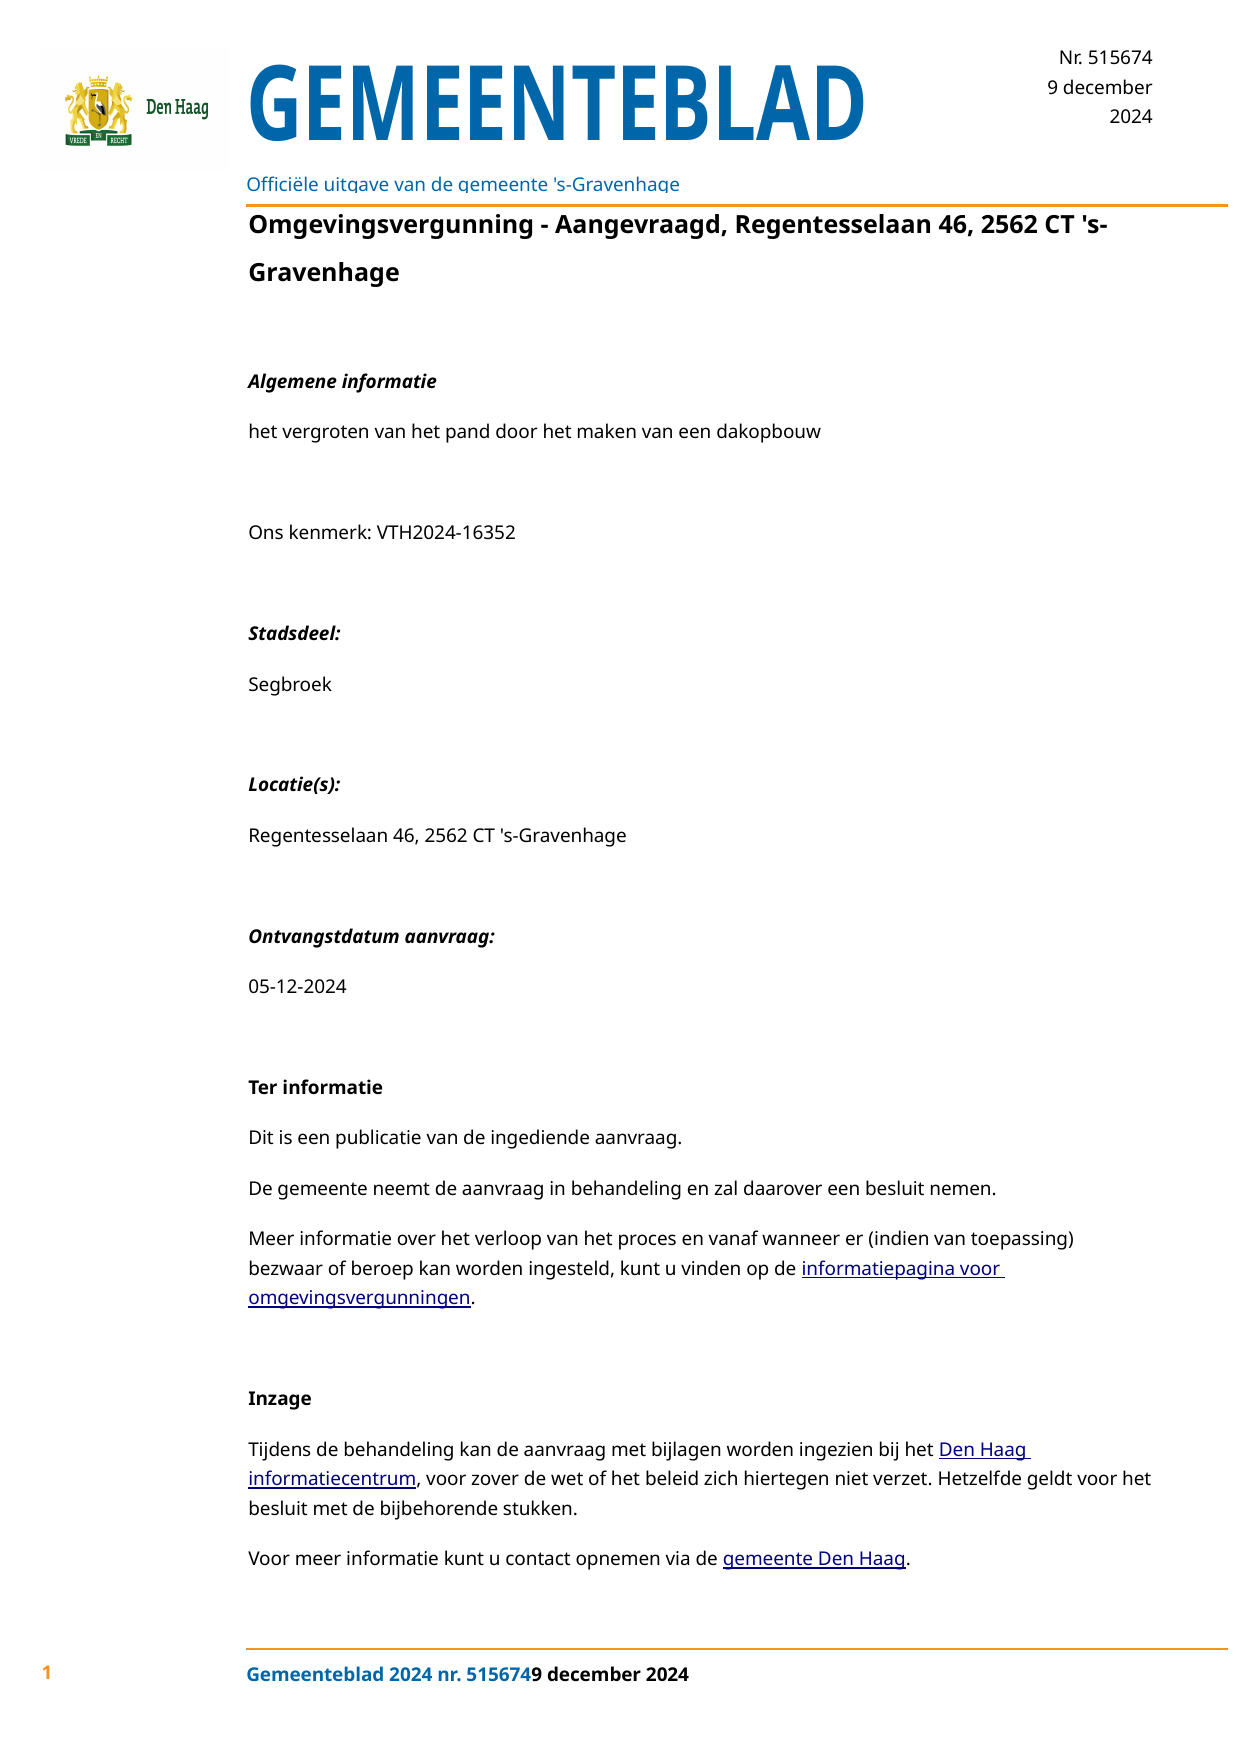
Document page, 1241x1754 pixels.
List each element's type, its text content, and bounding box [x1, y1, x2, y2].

text Locatie(s): [248, 772, 1152, 797]
text Stadsdeel: [248, 620, 1152, 646]
text Dit is een publicatie van de ingediende aanvraag. [248, 1124, 1152, 1150]
text Ter informatie [248, 1074, 1152, 1100]
text Meer informatie over het verloop van het proces en vanaf wanneer er (indien van toepassing) bezwaar of beroep kan worden ingesteld, kunt u vinden op de informatiepagina voor omgevingsvergunningen. [248, 1225, 1152, 1310]
text Voor meer informatie kunt u contact opnemen via de gemeente Den Haag. [248, 1545, 1152, 1571]
picture [41, 47, 231, 172]
text Tijdens de behandeling kan de aanvraag met bijlagen worden ingezien bij het Den Haag informatiecentrum, voor zover de wet of het beleid zich hiertegen niet verzet. Hetzelfde geldt voor het besluit met de bijbehorende stukken. [248, 1436, 1152, 1521]
text Regentesselaan 46, 2562 CT 's-Gravenhage [248, 822, 1152, 848]
text Algemene informatie [248, 368, 1152, 394]
text Segbroek [248, 671, 1152, 697]
text Ons kenmerk: VTH2024-16352 [248, 519, 1152, 545]
text De gemeente neemt de aanvraag in behandeling en zal daarover een besluit nemen. [248, 1175, 1152, 1201]
text Ontvangstdatum aanvraag: [248, 923, 1152, 949]
text Inzage [248, 1385, 1152, 1411]
text het vergroten van het pand door het maken van een dakopbouw [248, 419, 1152, 444]
text 05-12-2024 [248, 973, 1152, 999]
text Omgevingsvergunning - Aangevraagd, Regentesselaan 46, 2562 CT 's-Gravenhage [248, 207, 1152, 288]
